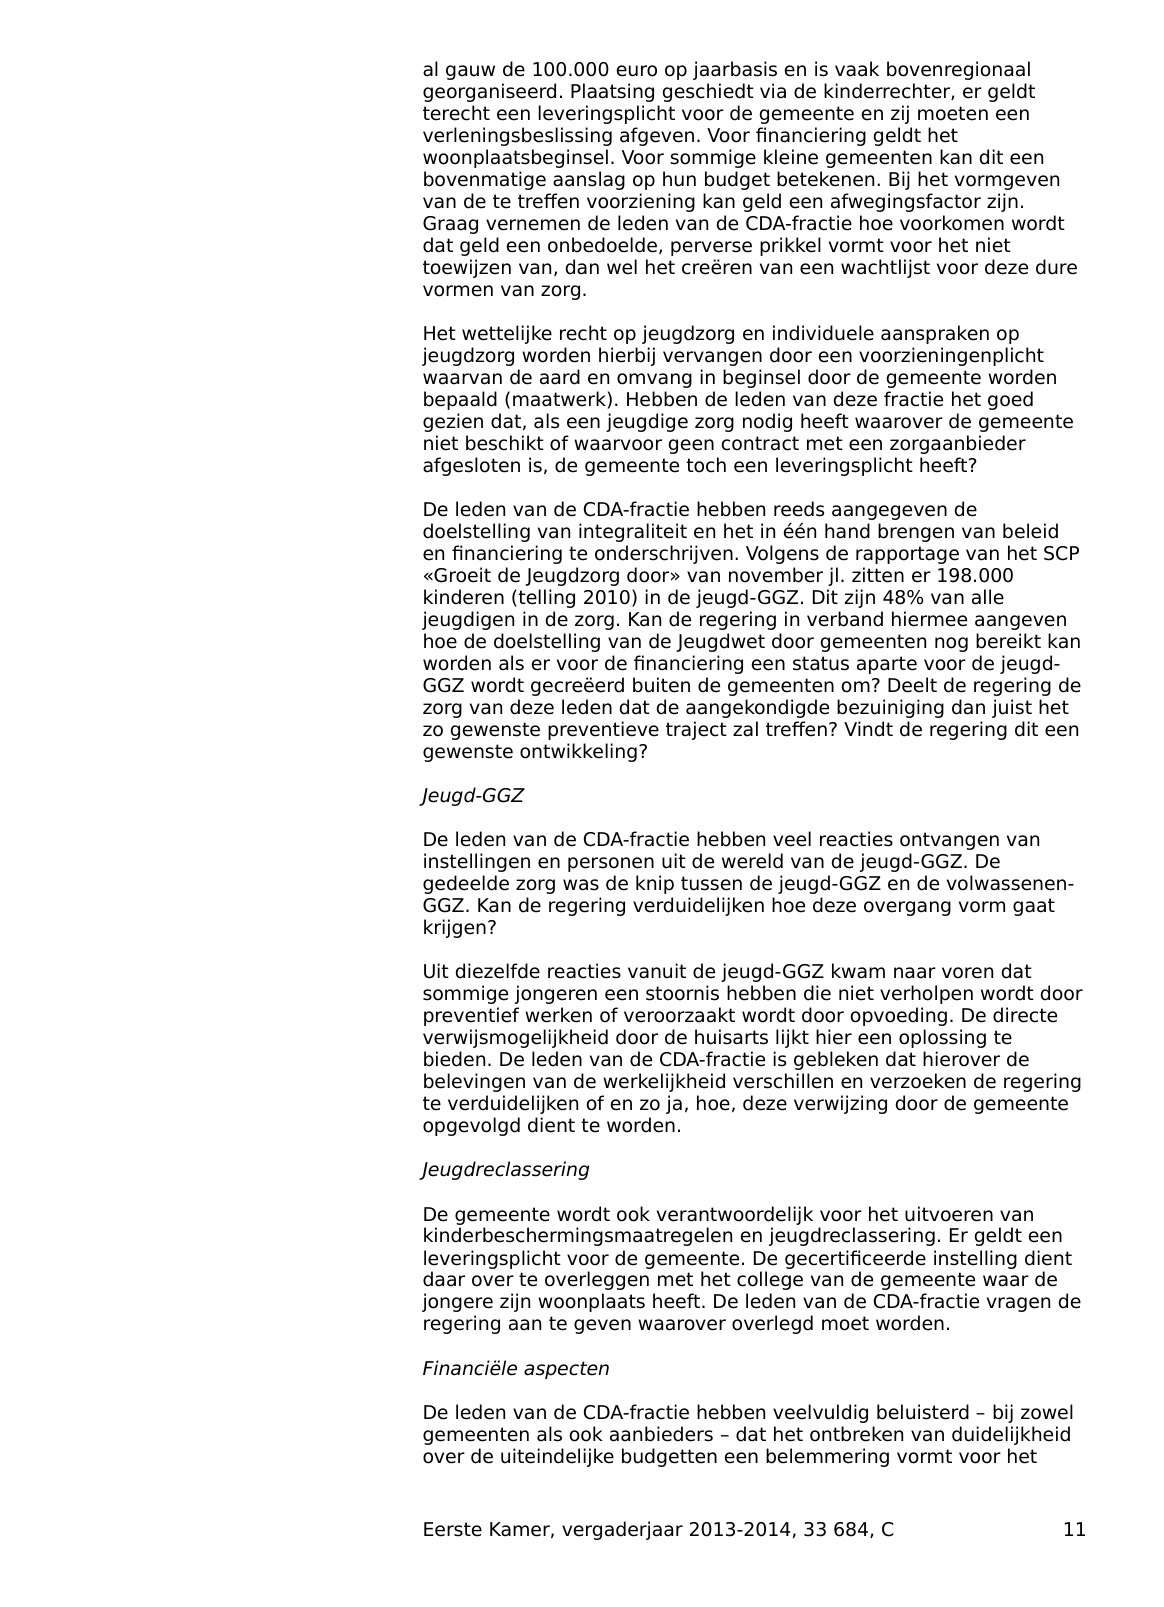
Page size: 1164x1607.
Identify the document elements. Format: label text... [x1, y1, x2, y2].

text De leden van de CDA-fractie hebben reeds aangegeven de doelstelling van integraliteit en het in één hand brengen van beleid en financiering te onderschrijven. Volgens de rapportage van het SCP «Groeit de Jeugdzorg door» van november jl. zitten er 198.000 kinderen (telling 2010) in de jeugd-GGZ. Dit zijn 48% van alle jeugdigen in de zorg. Kan de regering in verband hiermee aangeven hoe de doelstelling van de Jeugdwet door gemeenten nog bereikt kan worden als er voor de financiering een status aparte voor de jeugd-GGZ wordt gecreëerd buiten de gemeenten om? Deelt de regering de zorg van deze leden dat de aangekondigde bezuiniging dan juist het zo gewenste preventieve traject zal treffen? Vindt de regering dit een gewenste ontwikkeling? [422, 499, 1087, 763]
text De leden van de CDA-fractie hebben veelvuldig beluisterd – bij zowel gemeenten als ook aanbieders – dat het ontbreken van duidelijkheid over de uiteindelijke budgetten een belemmering vormt voor het [422, 1402, 1087, 1468]
text Het wettelijke recht op jeugdzorg en individuele aanspraken op jeugdzorg worden hierbij vervangen door een voorzieningenplicht waarvan de aard en omvang in beginsel door de gemeente worden bepaald (maatwerk). Hebben de leden van deze fractie het goed gezien dat, als een jeugdige zorg nodig heeft waarover de gemeente niet beschikt of waarvoor geen contract met een zorgaanbieder afgesloten is, de gemeente toch een leveringsplicht heeft? [422, 323, 1087, 477]
text De leden van de CDA-fractie hebben veel reacties ontvangen van instellingen en personen uit de wereld van de jeugd-GGZ. De gedeelde zorg was de knip tussen de jeugd-GGZ en de volwassenen-GGZ. Kan de regering verduidelijken hoe deze overgang vorm gaat krijgen? [422, 829, 1087, 939]
text Uit diezelfde reacties vanuit de jeugd-GGZ kwam naar voren dat sommige jongeren een stoornis hebben die niet verholpen wordt door preventief werken of veroorzaakt wordt door opvoeding. De directe verwijsmogelijkheid door de huisarts lijkt hier een oplossing te bieden. De leden van de CDA-fractie is gebleken dat hierover de belevingen van de werkelijkheid verschillen en verzoeken de regering te verduidelijken of en zo ja, hoe, deze verwijzing door de gemeente opgevolgd dient te worden. [422, 961, 1087, 1137]
subtitle Jeugd-GGZ [422, 785, 1087, 807]
text al gauw de 100.000 euro op jaarbasis en is vaak bovenregionaal georganiseerd. Plaatsing geschiedt via de kinderrechter, er geldt terecht een leveringsplicht voor de gemeente en zij moeten een verleningsbeslissing afgeven. Voor financiering geldt het woonplaatsbeginsel. Voor sommige kleine gemeenten kan dit een bovenmatige aanslag op hun budget betekenen. Bij het vormgeven van de te treffen voorziening kan geld een afwegingsfactor zijn. Graag vernemen de leden van de CDA-fractie hoe voorkomen wordt dat geld een onbedoelde, perverse prikkel vormt voor het niet toewijzen van, dan wel het creëren van een wachtlijst voor deze dure vormen van zorg. [422, 59, 1087, 301]
text De gemeente wordt ook verantwoordelijk voor het uitvoeren van kinderbeschermingsmaatregelen en jeugdreclassering. Er geldt een leveringsplicht voor de gemeente. De gecertificeerde instelling dient daar over te overleggen met het college van de gemeente waar de jongere zijn woonplaats heeft. De leden van de CDA-fractie vragen de regering aan te geven waarover overlegd moet worden. [422, 1203, 1087, 1335]
subtitle Jeugdreclassering [422, 1159, 1087, 1181]
subtitle Financiële aspecten [422, 1357, 1087, 1379]
